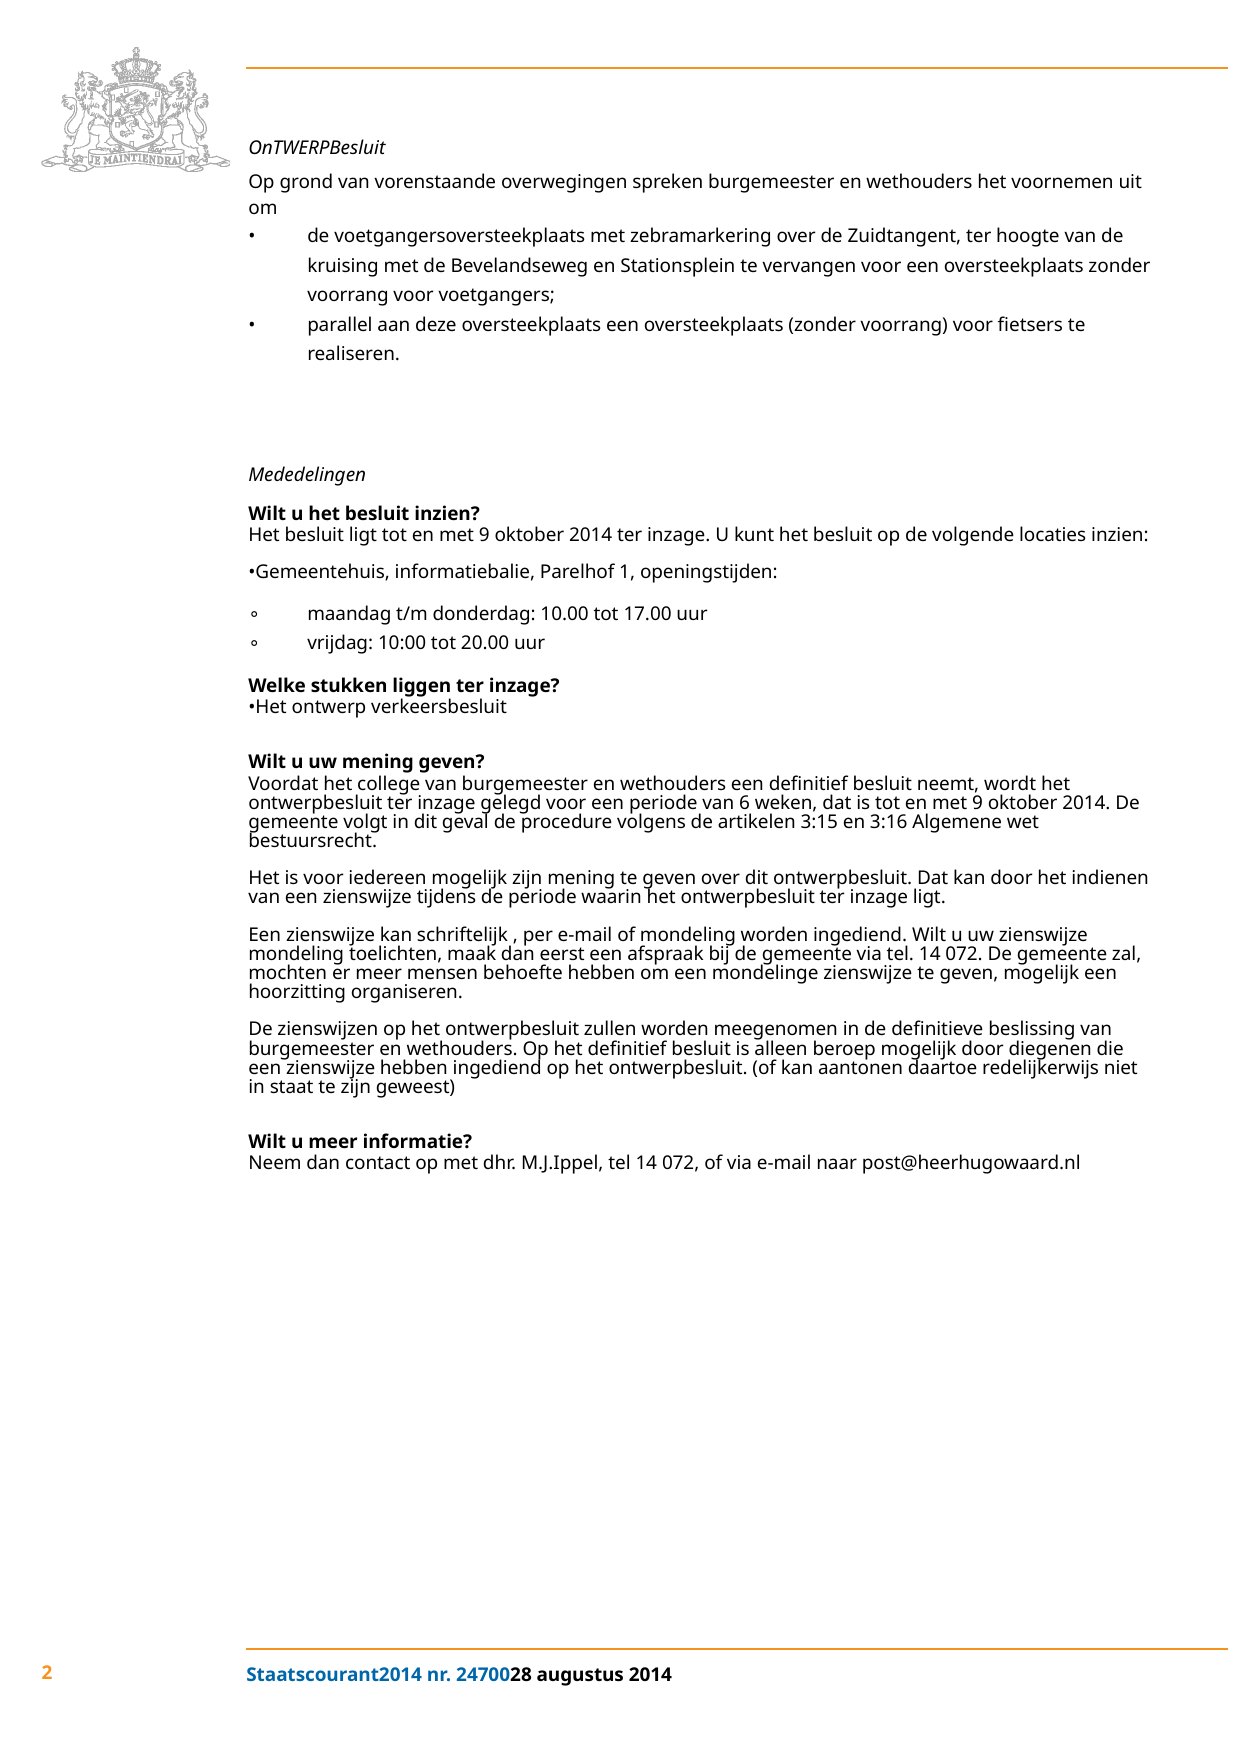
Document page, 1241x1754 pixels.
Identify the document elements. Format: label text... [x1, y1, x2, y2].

list vrijdag: 10:00 tot 20.00 uur [248, 629, 1152, 655]
text Een zienswijze kan schriftelijk , per e-mail of mondeling worden ingediend. Wilt u uw zienswijze mondeling toelichten, maak dan eerst een afspraak bij de gemeente via tel. 14 072. De gemeente zal, mochten er meer mensen behoefte hebben om een mondelinge zienswijze te geven, mogelijk een hoorzitting organiseren. [248, 926, 1152, 1003]
text Het is voor iedereen mogelijk zijn mening te geven over dit ontwerpbesluit. Dat kan door het indienen van een zienswijze tijdens de periode waarin het ontwerpbesluit ter inzage ligt. [248, 869, 1152, 908]
text Op grond van vorenstaande overwegingen spreken burgemeester en wethouders het voornemen uit om [248, 168, 1152, 219]
list maandag t/m donderdag: 10.00 tot 17.00 uur [248, 600, 1152, 626]
text Wilt u het besluit inzien? [248, 500, 1152, 526]
text •Het ontwerp verkeersbesluit [248, 698, 1152, 717]
text Mededelingen [248, 461, 1152, 487]
list de voetgangersoversteekplaats met zebramarkering over de Zuidtangent, ter hoogte van de kruising met de Bevelandseweg en Stationsplein te vervangen voor een oversteekplaats zonder voorrang voor voetgangers; [248, 222, 1152, 307]
text Wilt u meer informatie? [248, 1129, 1152, 1154]
text Welke stukken liggen ter inzage? [248, 672, 1152, 698]
text Het besluit ligt tot en met 9 oktober 2014 ter inzage. U kunt het besluit op de volgende locaties inzien: [248, 526, 1152, 545]
text Neem dan contact op met dhr. M.J.Ippel, tel 14 072, of via e-mail naar post@heerhugowaard.nl [248, 1154, 1152, 1174]
picture [41, 47, 231, 172]
list parallel aan deze oversteekplaats een oversteekplaats (zonder voorrang) voor fietsers te realiseren. [248, 311, 1152, 366]
text •Gemeentehuis, informatiebalie, Parelhof 1, openingstijden: [248, 563, 1152, 582]
text Voordat het college van burgemeester en wethouders een definitief besluit neemt, wordt het ontwerpbesluit ter inzage gelegd voor een periode van 6 weken, dat is tot en met 9 oktober 2014. De gemeente volgt in dit geval de procedure volgens de artikelen 3:15 en 3:16 Algemene wet bestuursrecht. [248, 774, 1152, 852]
text Wilt u uw mening geven? [248, 749, 1152, 774]
text OnTWERPBesluit [248, 134, 1152, 160]
text De zienswijzen op het ontwerpbesluit zullen worden meegenomen in de definitieve beslissing van burgemeester en wethouders. Op het definitief besluit is alleen beroep mogelijk door diegenen die een zienswijze hebben ingediend op het ontwerpbesluit. (of kan aantonen daartoe redelijkerwijs niet in staat te zijn geweest) [248, 1020, 1152, 1097]
